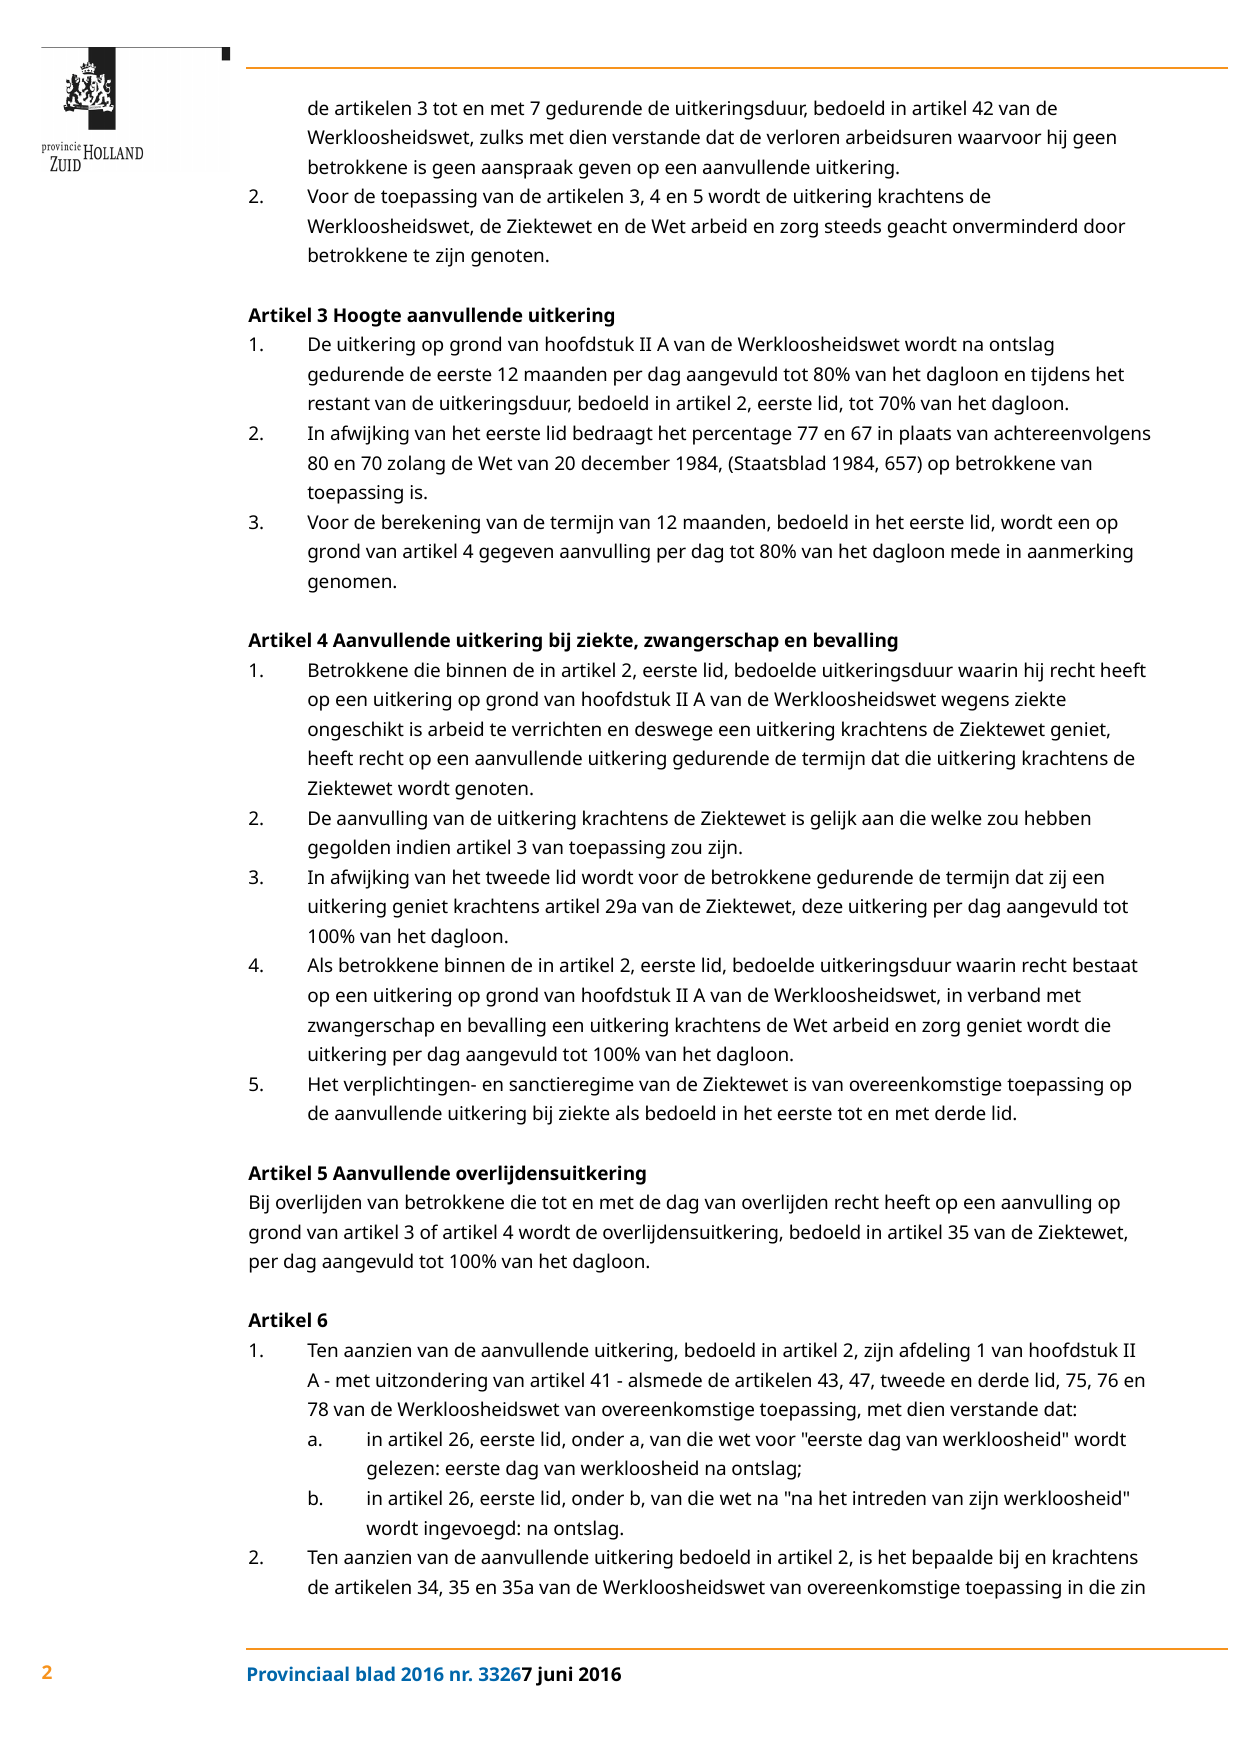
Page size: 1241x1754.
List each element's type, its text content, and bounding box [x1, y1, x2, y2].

list Ten aanzien van de aanvullende uitkering, bedoeld in artikel 2, zijn afdeling 1 van hoofdstuk II A - met uitzondering van artikel 41 - alsmede de artikelen 43, 47, tweede en derde lid, 75, 76 en 78 van de Werkloosheidswet van overeenkomstige toepassing, met dien verstande dat: [248, 1337, 1152, 1422]
list Als betrokkene binnen de in artikel 2, eerste lid, bedoelde uitkeringsduur waarin recht bestaat op een uitkering op grond van hoofdstuk II A van de Werkloosheidswet, in verband met zwangerschap en bevalling een uitkering krachtens de Wet arbeid en zorg geniet wordt die uitkering per dag aangevuld tot 100% van het dagloon. [248, 953, 1152, 1067]
list Voor de toepassing van de artikelen 3, 4 en 5 wordt de uitkering krachtens de Werkloosheidswet, de Ziektewet en de Wet arbeid en zorg steeds geacht onverminderd door betrokkene te zijn genoten. [248, 183, 1152, 268]
list in artikel 26, eerste lid, onder b, van die wet na "na het intreden van zijn werkloosheid" wordt ingevoegd: na ontslag. [307, 1485, 1152, 1541]
text Artikel 6 [248, 1308, 1152, 1333]
list in artikel 26, eerste lid, onder a, van die wet voor "eerste dag van werkloosheid" wordt gelezen: eerste dag van werkloosheid na ontslag; [307, 1426, 1152, 1481]
text Artikel 5 Aanvullende overlijdensuitkering [248, 1160, 1152, 1186]
text Bij overlijden van betrokkene die tot en met de dag van overlijden recht heeft op een aanvulling op grond van artikel 3 of artikel 4 wordt de overlijdensuitkering, bedoeld in artikel 35 van de Ziektewet, per dag aangevuld tot 100% van het dagloon. [248, 1189, 1152, 1274]
list De aanvulling van de uitkering krachtens de Ziektewet is gelijk aan die welke zou hebben gegolden indien artikel 3 van toepassing zou zijn. [248, 805, 1152, 860]
text Artikel 4 Aanvullende uitkering bij ziekte, zwangerschap en bevalling [248, 627, 1152, 653]
list Ten aanzien van de aanvullende uitkering bedoeld in artikel 2, is het bepaalde bij en krachtens de artikelen 34, 35 en 35a van de Werkloosheidswet van overeenkomstige toepassing in die zin [248, 1544, 1152, 1600]
text Artikel 3 Hoogte aanvullende uitkering [248, 302, 1152, 328]
list Het verplichtingen- en sanctieregime van de Ziektewet is van overeenkomstige toepassing op de aanvullende uitkering bij ziekte als bedoeld in het eerste tot en met derde lid. [248, 1071, 1152, 1126]
list In afwijking van het tweede lid wordt voor de betrokkene gedurende de termijn dat zij een uitkering geniet krachtens artikel 29a van de Ziektewet, deze uitkering per dag aangevuld tot 100% van het dagloon. [248, 864, 1152, 949]
list Voor de berekening van de termijn van 12 maanden, bedoeld in het eerste lid, wordt een op grond van artikel 4 gegeven aanvulling per dag tot 80% van het dagloon mede in aanmerking genomen. [248, 509, 1152, 594]
list Betrokkene die binnen de in artikel 2, eerste lid, bedoelde uitkeringsduur waarin hij recht heeft op een uitkering op grond van hoofdstuk II A van de Werkloosheidswet wegens ziekte ongeschikt is arbeid te verrichten en deswege een uitkering krachtens de Ziektewet geniet, heeft recht op een aanvullende uitkering gedurende de termijn dat die uitkering krachtens de Ziektewet wordt genoten. [248, 657, 1152, 801]
picture [41, 47, 231, 172]
list In afwijking van het eerste lid bedraagt het percentage 77 en 67 in plaats van achtereenvolgens 80 en 70 zolang de Wet van 20 december 1984, (Staatsblad 1984, 657) op betrokkene van toepassing is. [248, 420, 1152, 505]
list De uitkering op grond van hoofdstuk II A van de Werkloosheidswet wordt na ontslag gedurende de eerste 12 maanden per dag aangevuld tot 80% van het dagloon en tijdens het restant van de uitkeringsduur, bedoeld in artikel 2, eerste lid, tot 70% van het dagloon. [248, 331, 1152, 416]
list de artikelen 3 tot en met 7 gedurende de uitkeringsduur, bedoeld in artikel 42 van de Werkloosheidswet, zulks met dien verstande dat de verloren arbeidsuren waarvoor hij geen betrokkene is geen aanspraak geven op een aanvullende uitkering. [248, 95, 1152, 180]
